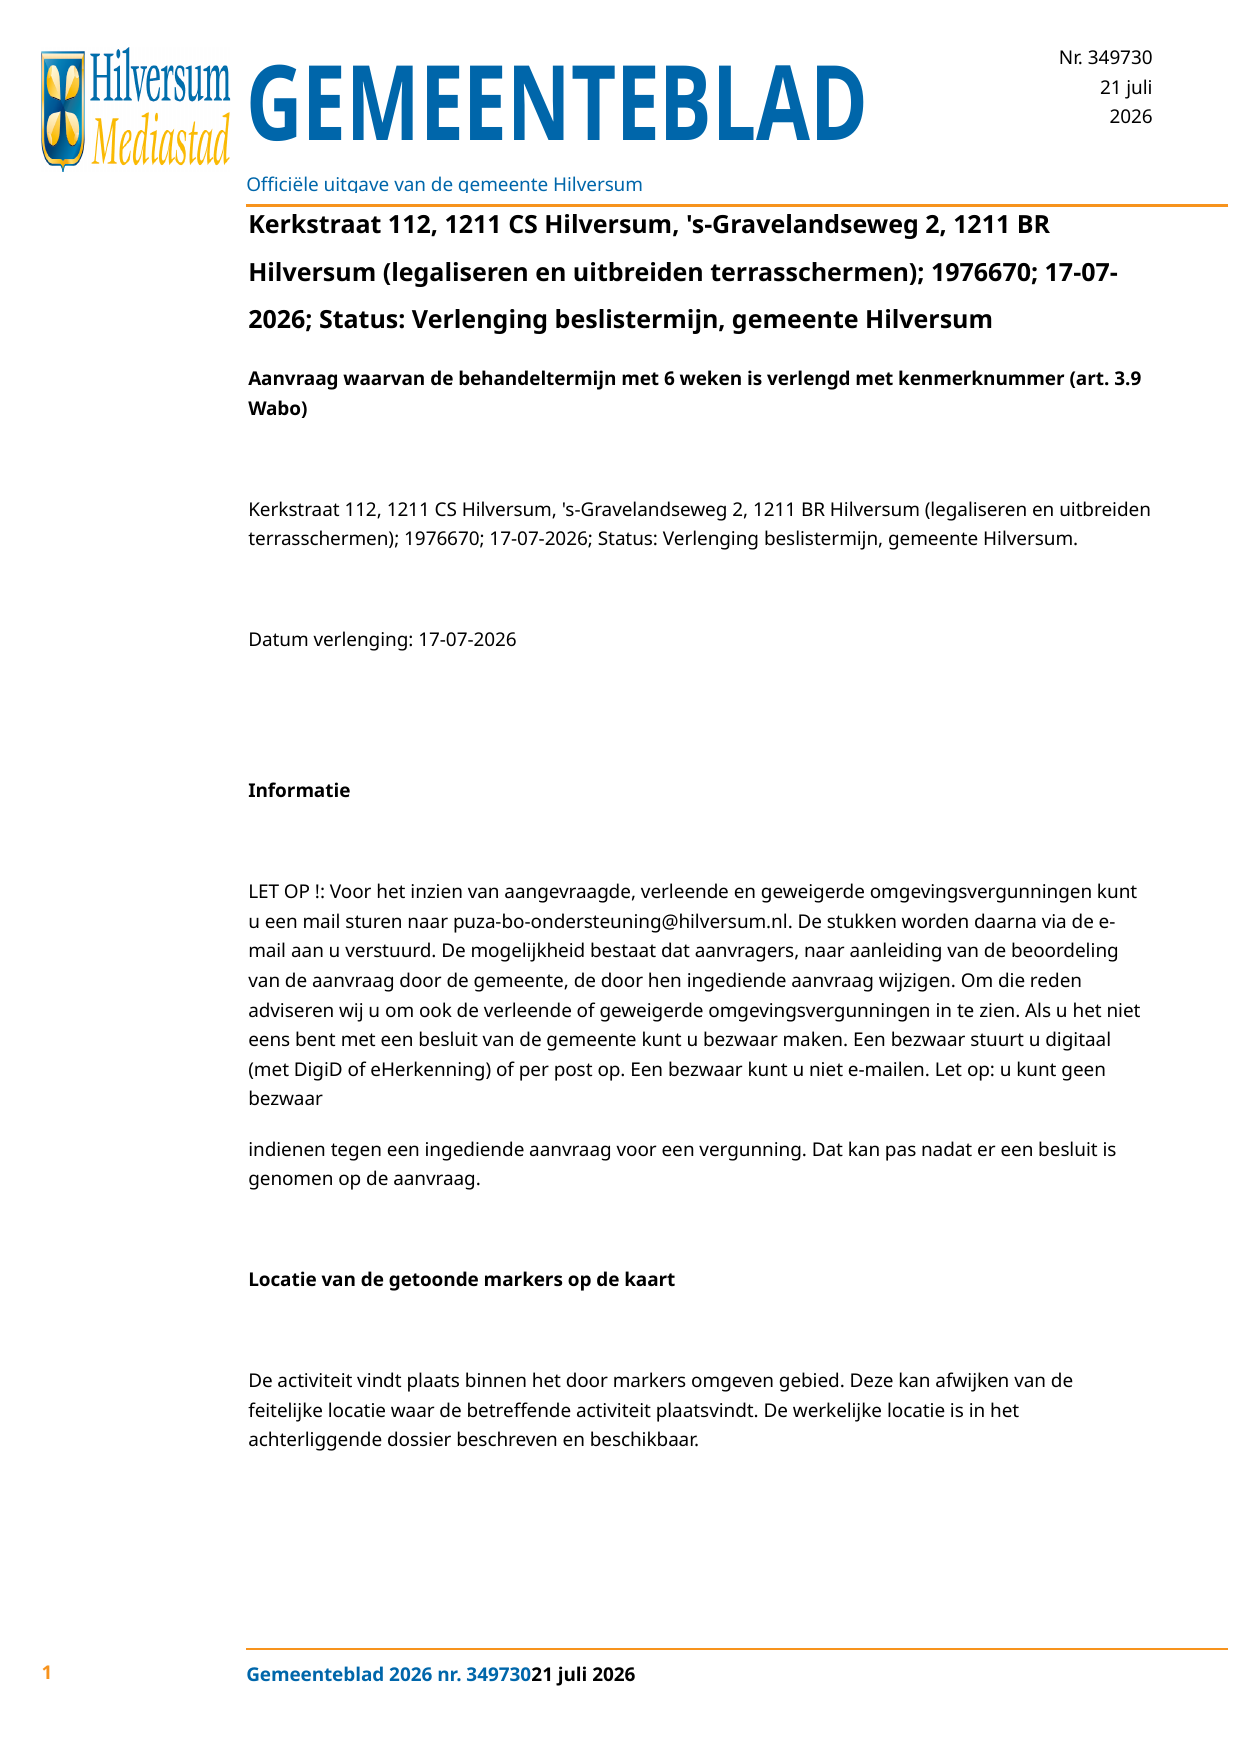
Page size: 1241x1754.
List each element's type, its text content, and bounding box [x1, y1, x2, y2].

text indienen tegen een ingediende aanvraag voor een vergunning. Dat kan pas nadat er een besluit is genomen op de aanvraag. [248, 1136, 1152, 1191]
text Datum verlenging: 17-07-2026 [248, 626, 1152, 652]
text Kerkstraat 112, 1211 CS Hilversum, 's-Gravelandseweg 2, 1211 BR Hilversum (legaliseren en uitbreiden terrasschermen); 1976670; 17-07-2026; Status: Verlenging beslistermijn, gemeente Hilversum. [248, 496, 1152, 551]
text Kerkstraat 112, 1211 CS Hilversum, 's-Gravelandseweg 2, 1211 BR Hilversum (legaliseren en uitbreiden terrasschermen); 1976670; 17-07-2026; Status: Verlenging beslistermijn, gemeente Hilversum [248, 207, 1152, 336]
text Aanvraag waarvan de behandeltermijn met 6 weken is verlengd met kenmerknummer (art. 3.9 Wabo) [248, 366, 1152, 421]
text Locatie van de getoonde markers op de kaart [248, 1266, 1152, 1292]
text LET OP !: Voor het inzien van aangevraagde, verleende en geweigerde omgevingsvergunningen kunt u een mail sturen naar puza-bo-ondersteuning@hilversum.nl. De stukken worden daarna via de e-mail aan u verstuurd. De mogelijkheid bestaat dat aanvragers, naar aanleiding van de beoordeling van de aanvraag door de gemeente, de door hen ingediende aanvraag wijzigen. Om die reden adviseren wij u om ook de verleende of geweigerde omgevingsvergunningen in te zien. Als u het niet eens bent met een besluit van de gemeente kunt u bezwaar maken. Een bezwaar stuurt u digitaal (met DigiD of eHerkenning) of per post op. Een bezwaar kunt u niet e-mailen. Let op: u kunt geen bezwaar [248, 878, 1152, 1111]
text Informatie [248, 778, 1152, 803]
text De activiteit vindt plaats binnen het door markers omgeven gebied. Deze kan afwijken van de feitelijke locatie waar de betreffende activiteit plaatsvindt. De werkelijke locatie is in het achterliggende dossier beschreven en beschikbaar. [248, 1367, 1152, 1452]
picture [41, 47, 231, 172]
